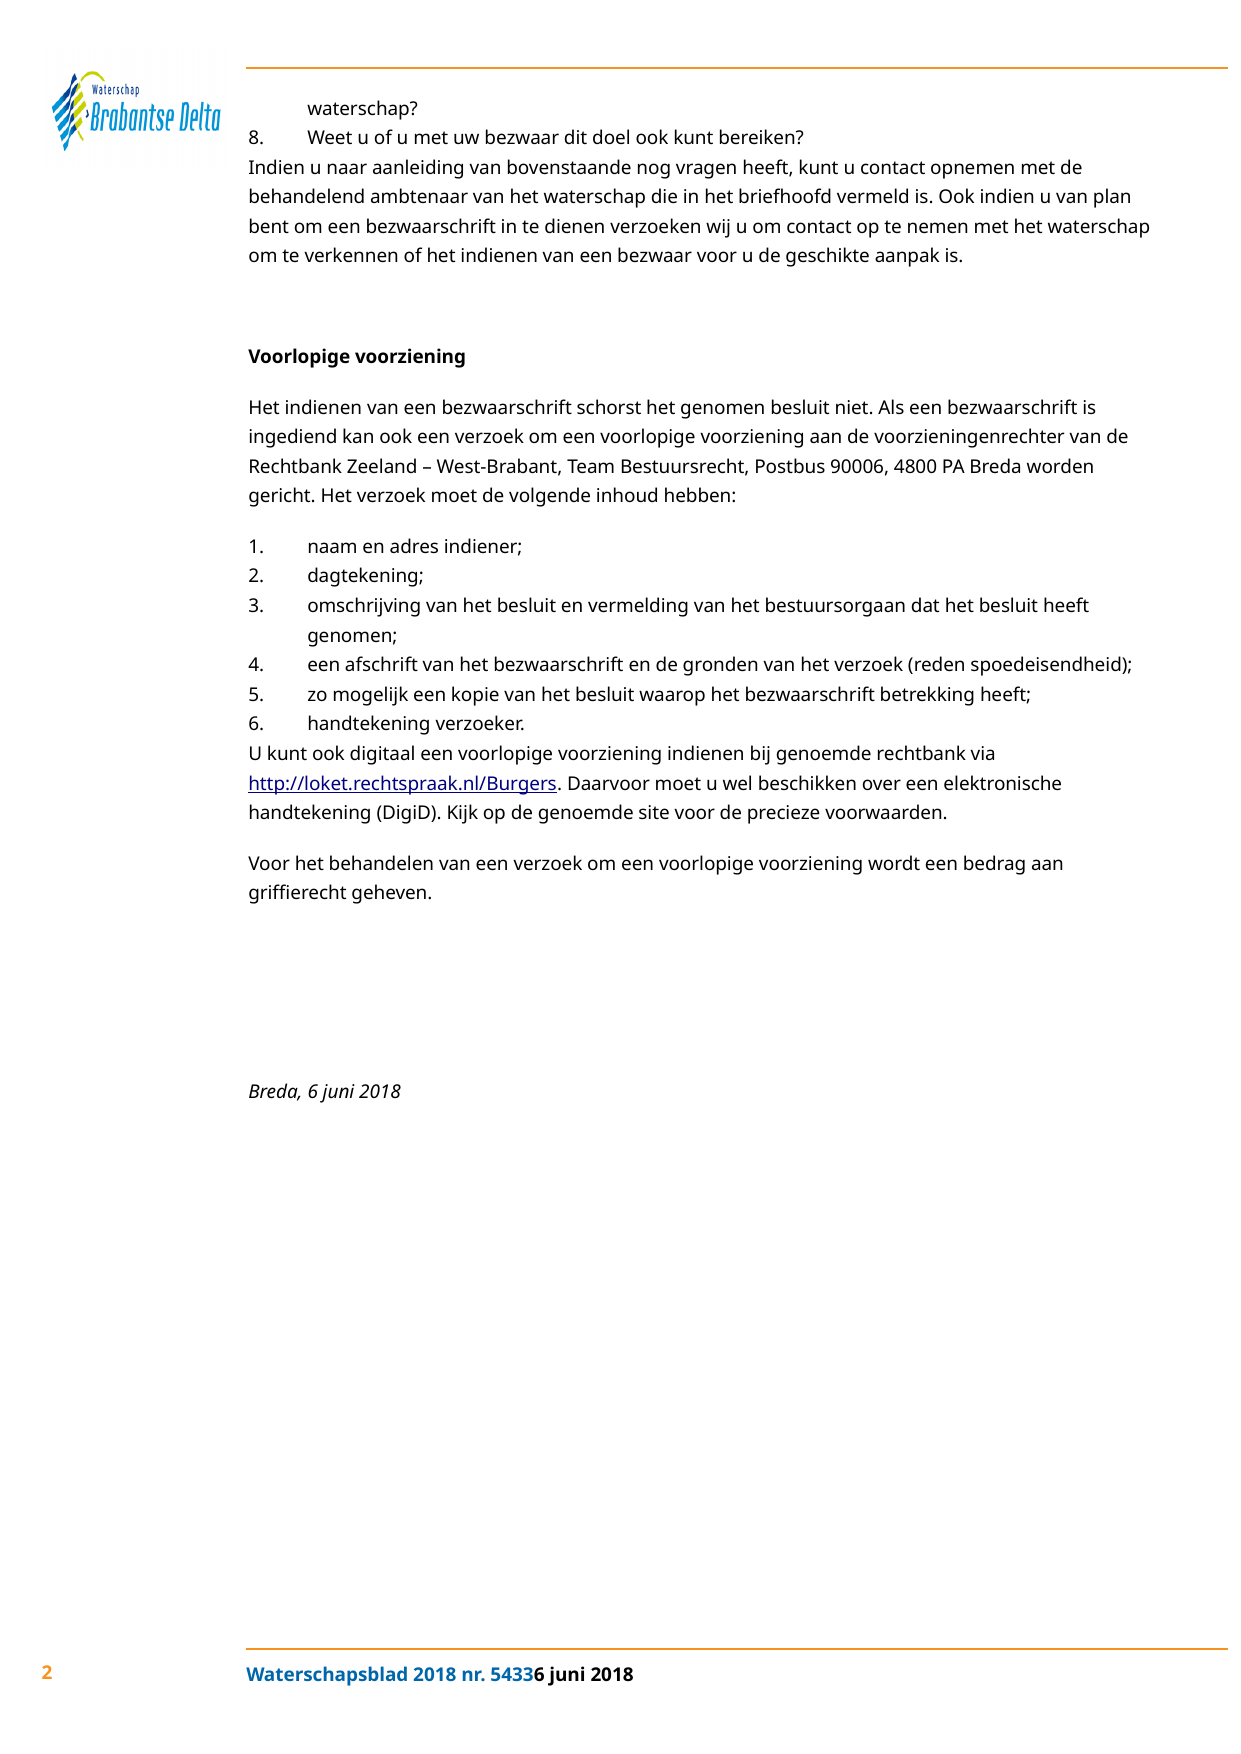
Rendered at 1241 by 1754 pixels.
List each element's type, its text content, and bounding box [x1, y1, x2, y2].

text Voorlopige voorziening [248, 343, 1152, 369]
list omschrijving van het besluit en vermelding van het bestuursorgaan dat het besluit heeft genomen; [248, 592, 1152, 648]
text Indien u naar aanleiding van bovenstaande nog vragen heeft, kunt u contact opnemen met de behandelend ambtenaar van het waterschap die in het briefhoofd vermeld is. Ook indien u van plan bent om een bezwaarschrift in te dienen verzoeken wij u om contact op te nemen met het waterschap om te verkennen of het indienen van een bezwaar voor u de geschikte aanpak is. [248, 154, 1152, 268]
picture [41, 47, 231, 172]
text Breda, 6 juni 2018 [248, 1078, 1152, 1104]
text Voor het behandelen van een verzoek om een voorlopige voorziening wordt een bedrag aan griffierecht geheven. [248, 850, 1152, 905]
list dagtekening; [248, 563, 1152, 588]
list handtekening verzoeker. [248, 711, 1152, 736]
list naam en adres indiener; [248, 533, 1152, 559]
text Het indienen van een bezwaarschrift schorst het genomen besluit niet. Als een bezwaarschrift is ingediend kan ook een verzoek om een voorlopige voorziening aan de voorzieningenrechter van de Rechtbank Zeeland – West-Brabant, Team Bestuursrecht, Postbus 90006, 4800 PA Breda worden gericht. Het verzoek moet de volgende inhoud hebben: [248, 394, 1152, 508]
list waterschap? [248, 95, 1152, 121]
list zo mogelijk een kopie van het besluit waarop het bezwaarschrift betrekking heeft; [248, 681, 1152, 707]
text U kunt ook digitaal een voorlopige voorziening indienen bij genoemde rechtbank via http://loket.rechtspraak.nl/Burgers. Daarvoor moet u wel beschikken over een elektronische handtekening (DigiD). Kijk op de genoemde site voor de precieze voorwaarden. [248, 740, 1152, 825]
list een afschrift van het bezwaarschrift en de gronden van het verzoek (reden spoedeisendheid); [248, 651, 1152, 677]
list Weet u of u met uw bezwaar dit doel ook kunt bereiken? [248, 124, 1152, 150]
